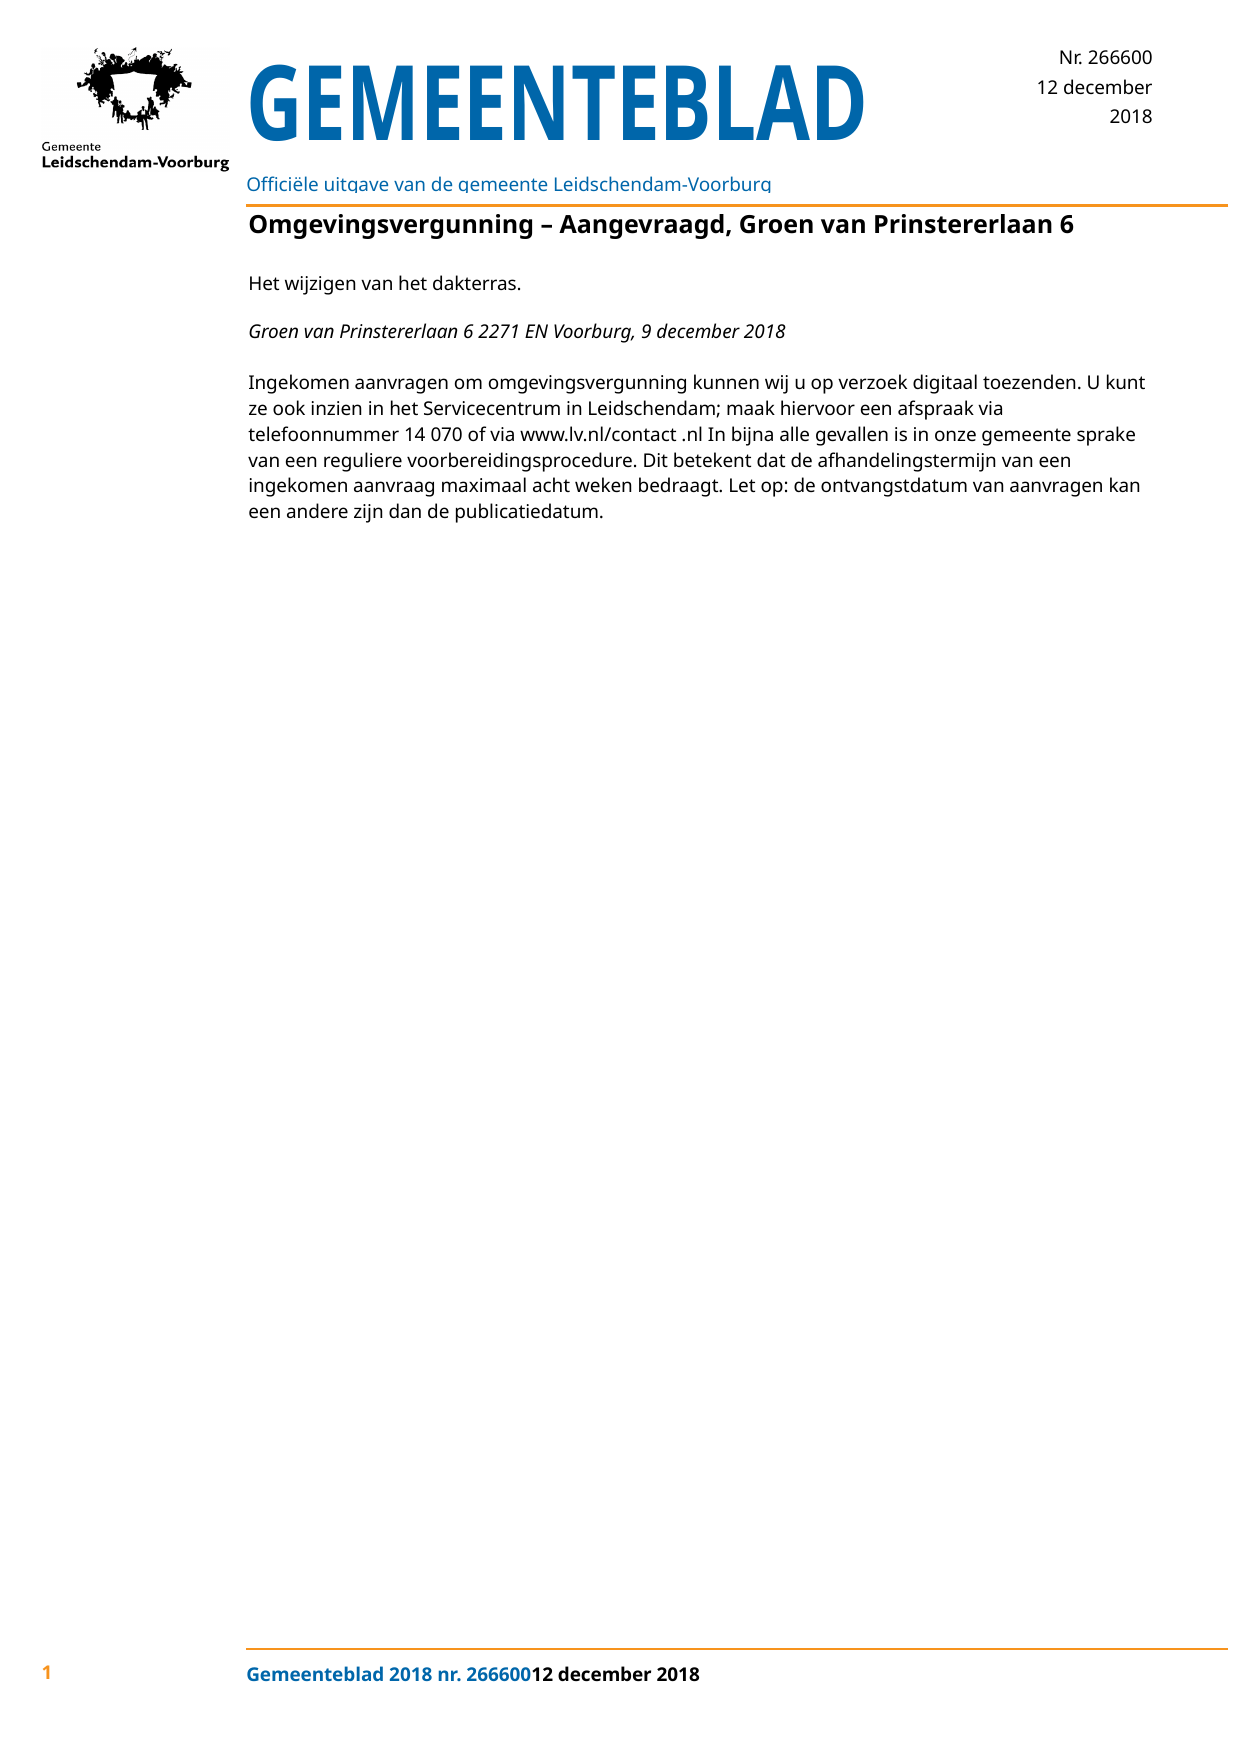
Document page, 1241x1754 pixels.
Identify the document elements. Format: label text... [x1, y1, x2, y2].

text Groen van Prinstererlaan 6 2271 EN Voorburg, 9 december 2018 [248, 318, 1152, 344]
picture [41, 47, 231, 172]
text Ingekomen aanvragen om omgevingsvergunning kunnen wij u op verzoek digitaal toezenden. U kunt ze ook inzien in het Servicecentrum in Leidschendam; maak hiervoor een afspraak via telefoonnummer 14 070 of via www.lv.nl/contact .nl In bijna alle gevallen is in onze gemeente sprake van een reguliere voorbereidingsprocedure. Dit betekent dat de afhandelingstermijn van een ingekomen aanvraag maximaal acht weken bedraagt. Let op: de ontvangstdatum van aanvragen kan een andere zijn dan de publicatiedatum. [248, 369, 1152, 524]
text Omgevingsvergunning – Aangevraagd, Groen van Prinstererlaan 6 [248, 207, 1152, 241]
text Het wijzigen van het dakterras. [248, 270, 1152, 296]
